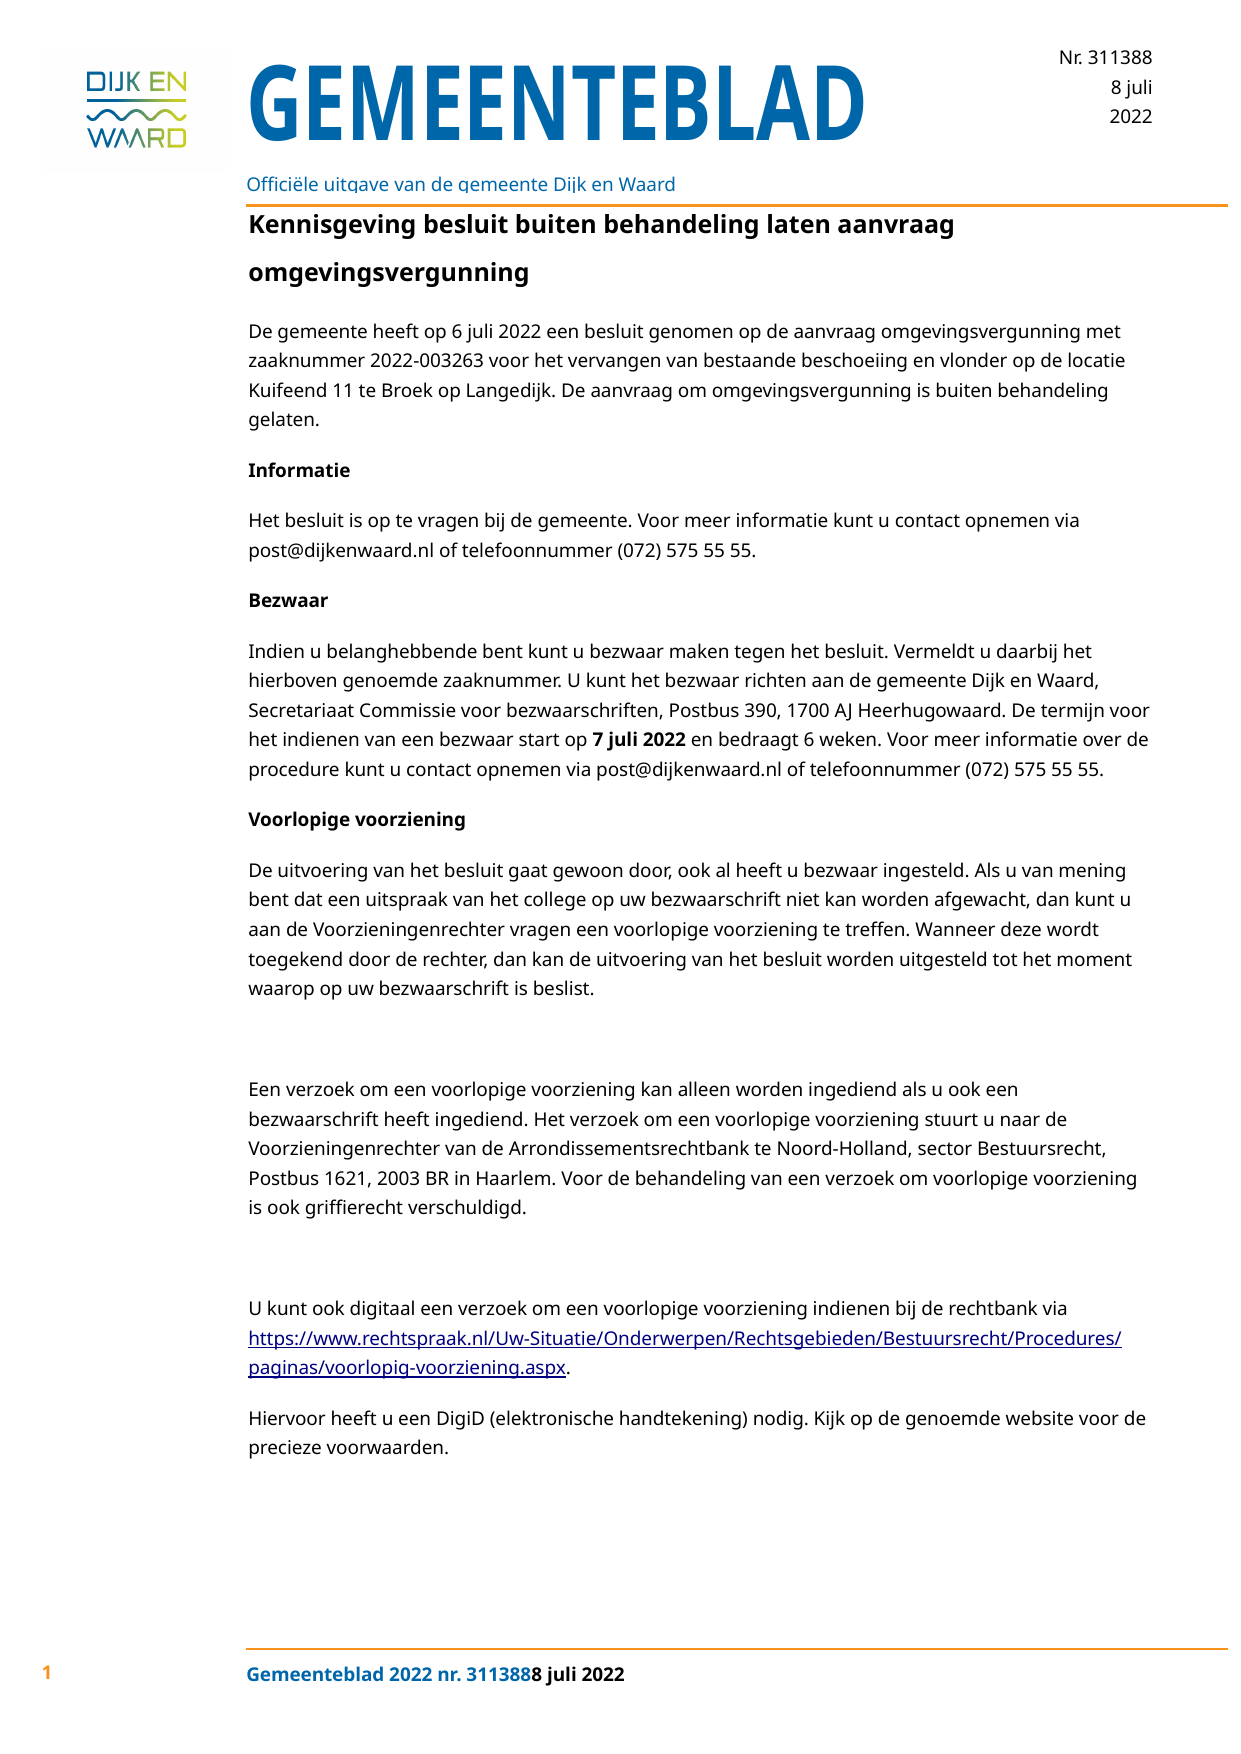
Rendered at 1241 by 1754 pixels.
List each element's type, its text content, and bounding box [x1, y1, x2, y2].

text Bezwaar [248, 587, 1152, 613]
text De uitvoering van het besluit gaat gewoon door, ook al heeft u bezwaar ingesteld. Als u van mening bent dat een uitspraak van het college op uw bezwaarschrift niet kan worden afgewacht, dan kunt u aan de Voorzieningenrechter vragen een voorlopige voorziening te treffen. Wanneer deze wordt toegekend door de rechter, dan kan de uitvoering van het besluit worden uitgesteld tot het moment waarop op uw bezwaarschrift is beslist. [248, 857, 1152, 1001]
picture [41, 47, 231, 172]
text Het besluit is op te vragen bij de gemeente. Voor meer informatie kunt u contact opnemen via post@dijkenwaard.nl of telefoonnummer (072) 575 55 55. [248, 507, 1152, 563]
text Een verzoek om een voorlopige voorziening kan alleen worden ingediend als u ook een bezwaarschrift heeft ingediend. Het verzoek om een voorlopige voorziening stuurt u naar de Voorzieningenrechter van de Arrondissementsrechtbank te Noord-Holland, sector Bestuursrecht, Postbus 1621, 2003 BR in Haarlem. Voor de behandeling van een verzoek om voorlopige voorziening is ook griffierecht verschuldigd. [248, 1076, 1152, 1220]
text U kunt ook digitaal een verzoek om een voorlopige voorziening indienen bij de rechtbank via https://www.rechtspraak.nl/Uw-Situatie/Onderwerpen/Rechtsgebieden/Bestuursrecht/Procedures/paginas/voorlopig-voorziening.aspx. [248, 1295, 1152, 1380]
text Informatie [248, 457, 1152, 483]
text De gemeente heeft op 6 juli 2022 een besluit genomen op de aanvraag omgevingsvergunning met zaaknummer 2022-003263 voor het vervangen van bestaande beschoeiing en vlonder op de locatie Kuifeend 11 te Broek op Langedijk. De aanvraag om omgevingsvergunning is buiten behandeling gelaten. [248, 318, 1152, 432]
text Kennisgeving besluit buiten behandeling laten aanvraag omgevingsvergunning [248, 207, 1152, 288]
text Voorlopige voorziening [248, 807, 1152, 832]
text Indien u belanghebbende bent kunt u bezwaar maken tegen het besluit. Vermeldt u daarbij het hierboven genoemde zaaknummer. U kunt het bezwaar richten aan de gemeente Dijk en Waard, Secretariaat Commissie voor bezwaarschriften, Postbus 390, 1700 AJ Heerhugowaard. De termijn voor het indienen van een bezwaar start op 7 juli 2022 en bedraagt 6 weken. Voor meer informatie over de procedure kunt u contact opnemen via post@dijkenwaard.nl of telefoonnummer (072) 575 55 55. [248, 638, 1152, 782]
text Hiervoor heeft u een DigiD (elektronische handtekening) nodig. Kijk op de genoemde website voor de precieze voorwaarden. [248, 1405, 1152, 1460]
